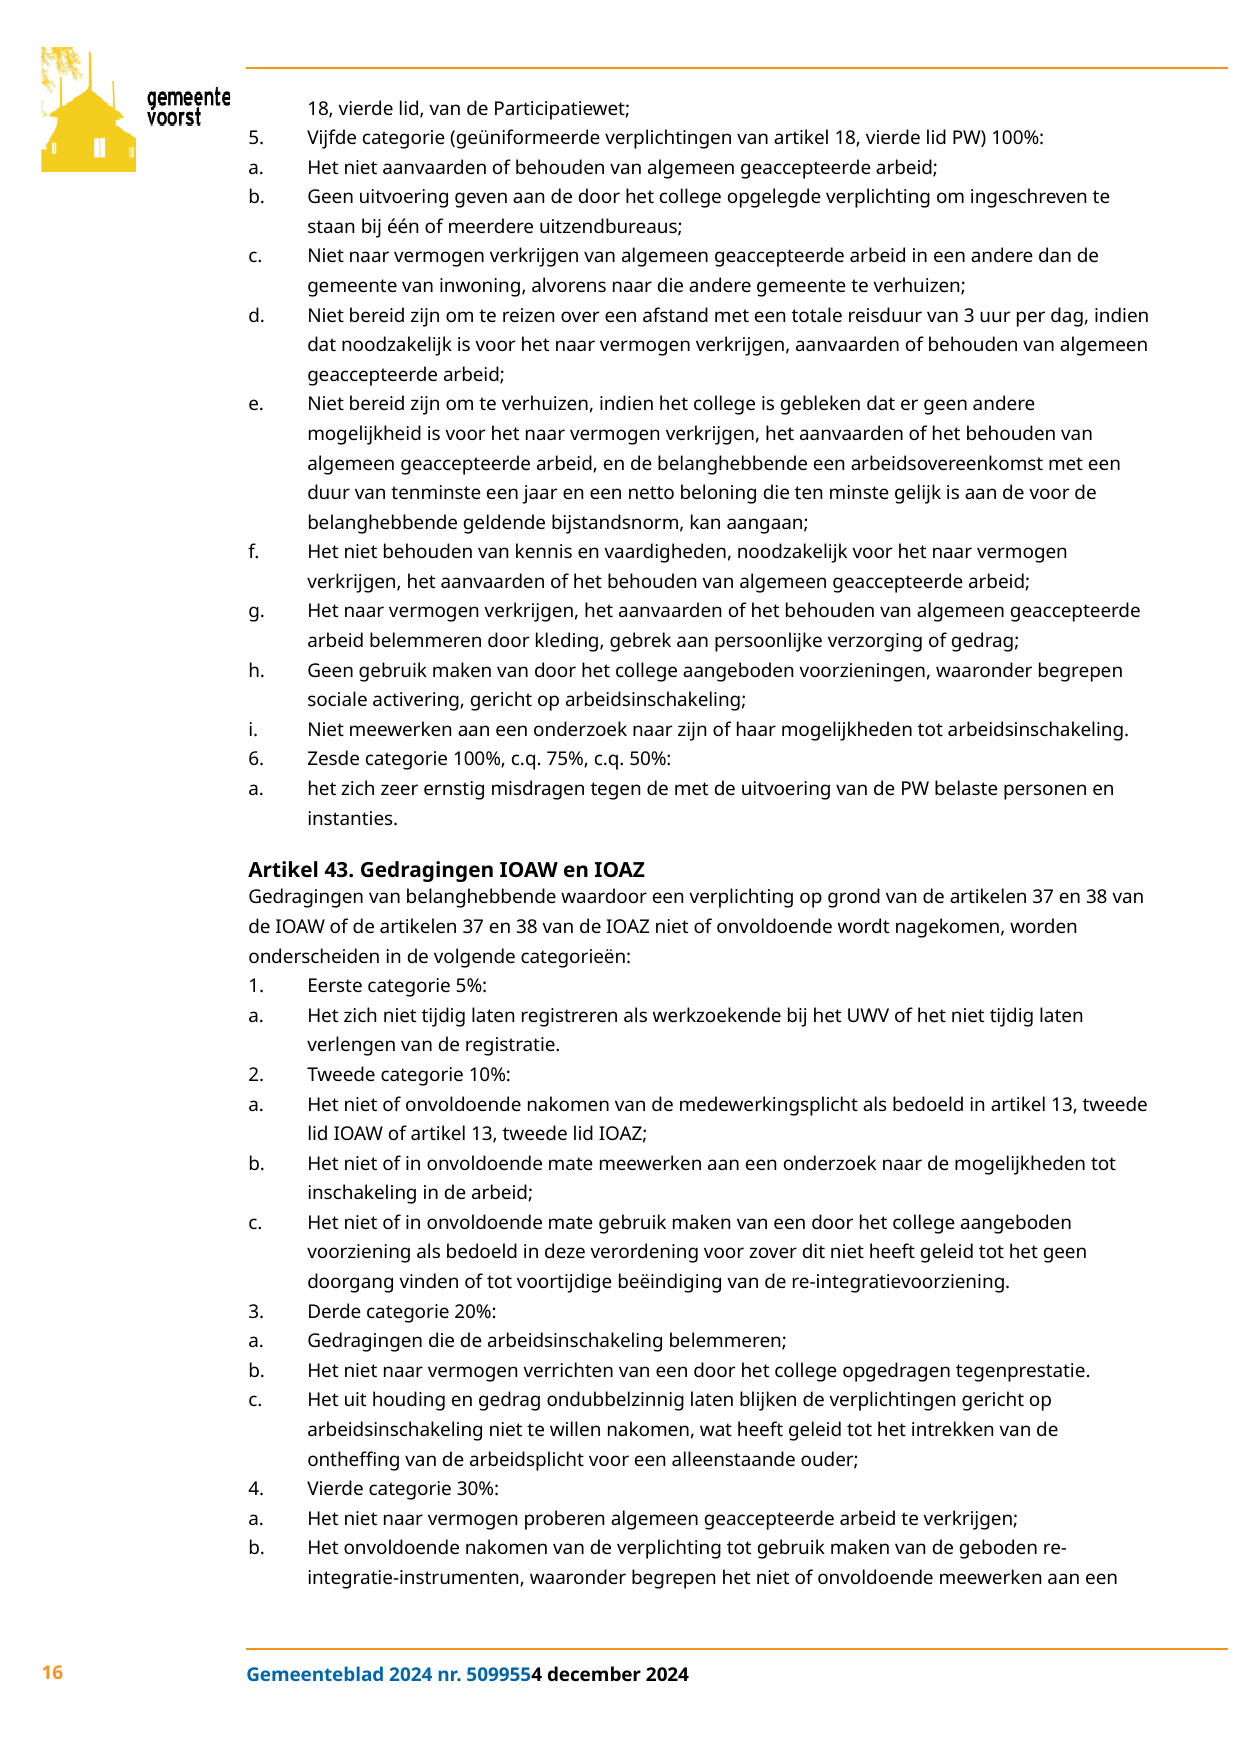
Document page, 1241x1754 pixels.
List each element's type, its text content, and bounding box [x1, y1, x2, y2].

list Het onvoldoende nakomen van de verplichting tot gebruik maken van de geboden re-integratie-instrumenten, waaronder begrepen het niet of onvoldoende meewerken aan een [248, 1534, 1152, 1590]
list Vierde categorie 30%: [248, 1475, 1152, 1501]
list Het niet naar vermogen verrichten van een door het college opgedragen tegenprestatie. [248, 1357, 1152, 1383]
list Het niet of onvoldoende nakomen van de medewerkingsplicht als bedoeld in artikel 13, tweede lid IOAW of artikel 13, tweede lid IOAZ; [248, 1091, 1152, 1146]
text Gedragingen van belanghebbende waardoor een verplichting op grond van de artikelen 37 en 38 van de IOAW of de artikelen 37 en 38 van de IOAZ niet of onvoldoende wordt nagekomen, worden onderscheiden in de volgende categorieën: [248, 884, 1152, 968]
list Derde categorie 20%: [248, 1298, 1152, 1323]
list Vijfde categorie (geüniformeerde verplichtingen van artikel 18, vierde lid PW) 100%: [248, 124, 1152, 150]
list Gedragingen die de arbeidsinschakeling belemmeren; [248, 1327, 1152, 1353]
list Het niet naar vermogen proberen algemeen geaccepteerde arbeid te verkrijgen; [248, 1505, 1152, 1531]
text Artikel 43. Gedragingen IOAW en IOAZ [248, 855, 1152, 884]
list Het zich niet tijdig laten registreren als werkzoekende bij het UWV of het niet tijdig laten verlengen van de registratie. [248, 1002, 1152, 1057]
list Eerste categorie 5%: [248, 972, 1152, 998]
list Niet meewerken aan een onderzoek naar zijn of haar mogelijkheden tot arbeidsinschakeling. [248, 716, 1152, 742]
list het zich zeer ernstig misdragen tegen de met de uitvoering van de PW belaste personen en instanties. [248, 775, 1152, 831]
list Niet bereid zijn om te verhuizen, indien het college is gebleken dat er geen andere mogelijkheid is voor het naar vermogen verkrijgen, het aanvaarden of het behouden van algemeen geaccepteerde arbeid, en de belanghebbende een arbeidsovereenkomst met een duur van tenminste een jaar en een netto beloning die ten minste gelijk is aan de voor de belanghebbende geldende bijstandsnorm, kan aangaan; [248, 391, 1152, 535]
list Het niet behouden van kennis en vaardigheden, noodzakelijk voor het naar vermogen verkrijgen, het aanvaarden of het behouden van algemeen geaccepteerde arbeid; [248, 538, 1152, 594]
list Het naar vermogen verkrijgen, het aanvaarden of het behouden van algemeen geaccepteerde arbeid belemmeren door kleding, gebrek aan persoonlijke verzorging of gedrag; [248, 598, 1152, 653]
list Het niet aanvaarden of behouden van algemeen geaccepteerde arbeid; [248, 154, 1152, 180]
list Geen gebruik maken van door het college aangeboden voorzieningen, waaronder begrepen sociale activering, gericht op arbeidsinschakeling; [248, 657, 1152, 712]
list Tweede categorie 10%: [248, 1061, 1152, 1087]
list Niet naar vermogen verkrijgen van algemeen geaccepteerde arbeid in een andere dan de gemeente van inwoning, alvorens naar die andere gemeente te verhuizen; [248, 243, 1152, 298]
list Het niet of in onvoldoende mate meewerken aan een onderzoek naar de mogelijkheden tot inschakeling in de arbeid; [248, 1150, 1152, 1205]
list 18, vierde lid, van de Participatiewet; [248, 95, 1152, 121]
list Het uit houding en gedrag ondubbelzinnig laten blijken de verplichtingen gericht op arbeidsinschakeling niet te willen nakomen, wat heeft geleid tot het intrekken van de ontheffing van de arbeidsplicht voor een alleenstaande ouder; [248, 1387, 1152, 1471]
list Geen uitvoering geven aan de door het college opgelegde verplichting om ingeschreven te staan bij één of meerdere uitzendbureaus; [248, 183, 1152, 239]
list Het niet of in onvoldoende mate gebruik maken van een door het college aangeboden voorziening als bedoeld in deze verordening voor zover dit niet heeft geleid tot het geen doorgang vinden of tot voortijdige beëindiging van de re-integratievoorziening. [248, 1209, 1152, 1294]
list Zesde categorie 100%, c.q. 75%, c.q. 50%: [248, 746, 1152, 771]
picture [41, 47, 231, 172]
list Niet bereid zijn om te reizen over een afstand met een totale reisduur van 3 uur per dag, indien dat noodzakelijk is voor het naar vermogen verkrijgen, aanvaarden of behouden van algemeen geaccepteerde arbeid; [248, 302, 1152, 387]
